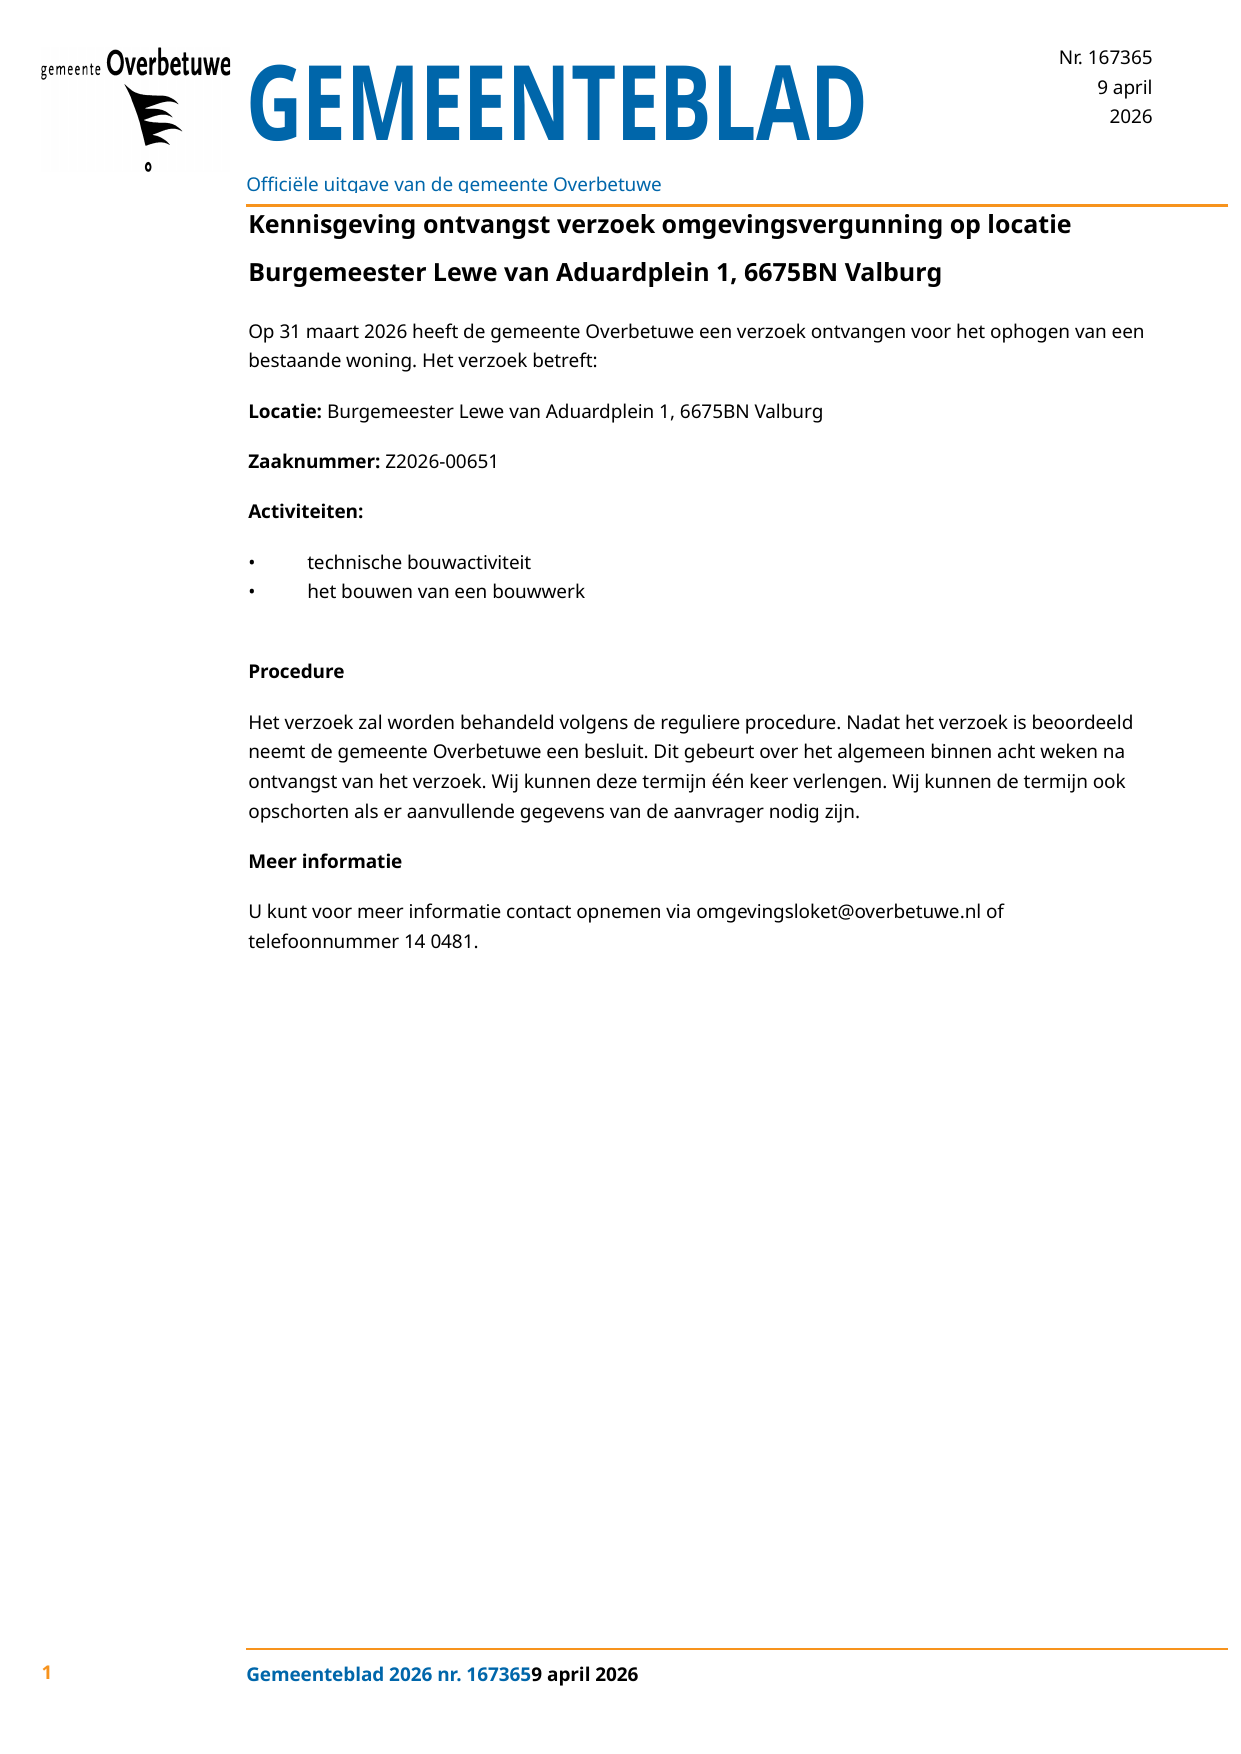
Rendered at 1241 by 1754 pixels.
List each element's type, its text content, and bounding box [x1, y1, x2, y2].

text U kunt voor meer informatie contact opnemen via omgevingsloket@overbetuwe.nl of telefoonnummer 14 0481. [248, 899, 1152, 954]
text Meer informatie [248, 848, 1152, 874]
text Het verzoek zal worden behandeld volgens de reguliere procedure. Nadat het verzoek is beoordeeld neemt de gemeente Overbetuwe een besluit. Dit gebeurt over het algemeen binnen acht weken na ontvangst van het verzoek. Wij kunnen deze termijn één keer verlengen. Wij kunnen de termijn ook opschorten als er aanvullende gegevens van de aanvrager nodig zijn. [248, 709, 1152, 824]
list het bouwen van een bouwwerk [248, 579, 1152, 604]
text Kennisgeving ontvangst verzoek omgevingsvergunning op locatie Burgemeester Lewe van Aduardplein 1, 6675BN Valburg [248, 207, 1152, 288]
text Locatie: Burgemeester Lewe van Aduardplein 1, 6675BN Valburg [248, 398, 1152, 424]
picture [41, 47, 231, 172]
text Op 31 maart 2026 heeft de gemeente Overbetuwe een verzoek ontvangen voor het ophogen van een bestaande woning. Het verzoek betreft: [248, 318, 1152, 373]
text Procedure [248, 659, 1152, 684]
list technische bouwactiviteit [248, 549, 1152, 575]
text Activiteiten: [248, 499, 1152, 524]
text Zaaknummer: Z2026-00651 [248, 448, 1152, 474]
